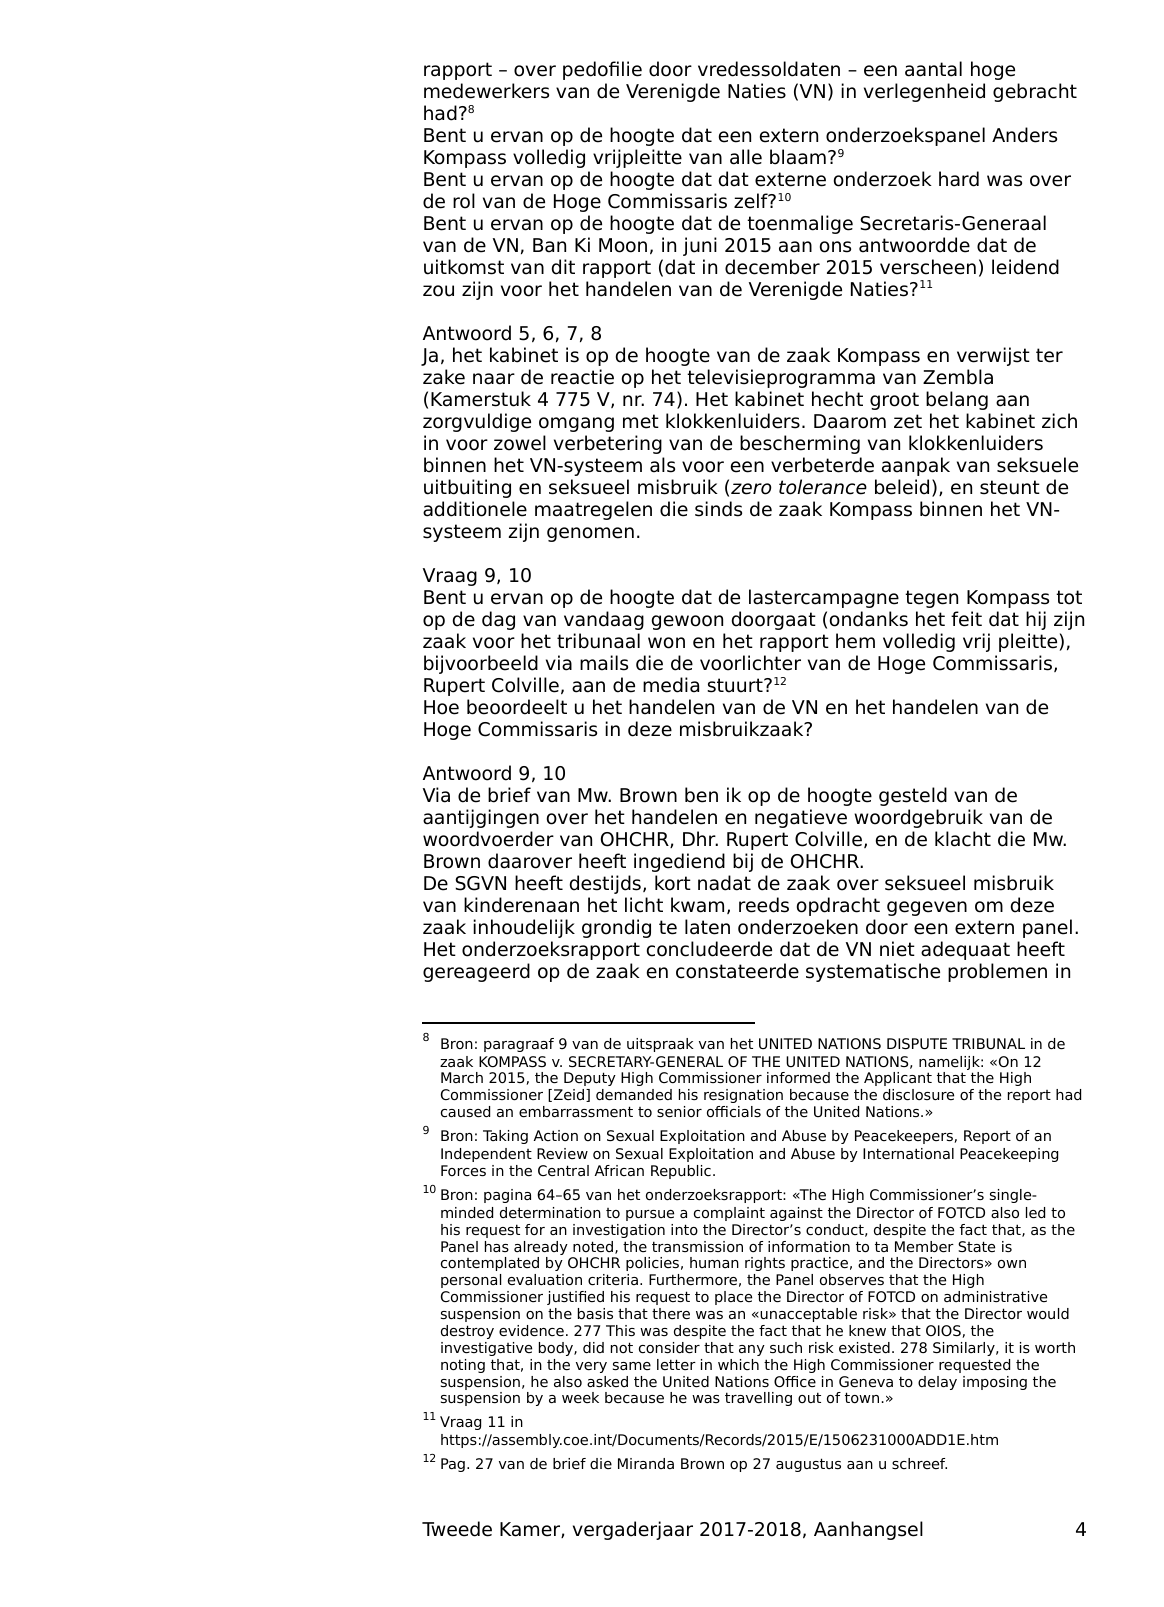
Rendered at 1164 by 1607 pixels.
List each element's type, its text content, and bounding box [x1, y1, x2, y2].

text Antwoord 9, 10 [422, 763, 1087, 785]
text Bent u ervan op de hoogte dat dat externe onderzoek hard was over de rol van de Hoge Commissaris zelf? [422, 169, 1087, 213]
text Bron: pagina 64–65 van het onderzoeksrapport: «The High Commissioner’s single-minded determination to pursue a complaint against the Director of FOTCD also led to his request for an investigation into the Director’s conduct, despite the fact that, as the Panel has already noted, the transmission of information to ta Member State is contemplated by OHCHR policies, human rights practice, and the Directors» own personal evaluation criteria. Furthermore, the Panel observes that the High Commissioner justified his request to place the Director of FOTCD on administrative suspension on the basis that there was an «unacceptable risk» that the Director would destroy evidence. 277 This was despite the fact that he knew that OIOS, the investigative body, did not consider that any such risk existed. 278 Similarly, it is worth noting that, in the very same letter in which the High Commissioner requested the suspension, he also asked the United Nations Office in Geneva to delay imposing the suspension by a week because he was travelling out of town.» [422, 1183, 1087, 1407]
text Bron: paragraaf 9 van de uitspraak van het UNITED NATIONS DISPUTE TRIBUNAL in de zaak KOMPASS v. SECRETARY-GENERAL OF THE UNITED NATIONS, namelijk: «On 12 March 2015, the Deputy High Commissioner informed the Applicant that the High Commissioner [Zeid] demanded his resignation because the disclosure of the report had caused an embarrassment to senior officials of the United Nations.» [422, 1032, 1087, 1121]
text Pag. 27 van de brief die Miranda Brown op 27 augustus aan u schreef. [422, 1452, 1087, 1474]
text Bron: Taking Action on Sexual Exploitation and Abuse by Peacekeepers, Report of an Independent Review on Sexual Exploitation and Abuse by International Peacekeeping Forces in the Central African Republic. [422, 1124, 1087, 1180]
text De SGVN heeft destijds, kort nadat de zaak over seksueel misbruik van kinderenaan het licht kwam, reeds opdracht gegeven om deze zaak inhoudelijk grondig te laten onderzoeken door een extern panel. Het onderzoeksrapport concludeerde dat de VN niet adequaat heeft gereageerd op de zaak en constateerde systematische problemen in [422, 873, 1087, 983]
text Ja, het kabinet is op de hoogte van de zaak Kompass en verwijst ter zake naar de reactie op het televisieprogramma van Zembla (Kamerstuk 4 775 V, nr. 74). Het kabinet hecht groot belang aan zorgvuldige omgang met klokkenluiders. Daarom zet het kabinet zich in voor zowel verbetering van de bescherming van klokkenluiders binnen het VN-systeem als voor een verbeterde aanpak van seksuele uitbuiting en seksueel misbruik (zero tolerance beleid), en steunt de additionele maatregelen die sinds de zaak Kompass binnen het VN-systeem zijn genomen. [422, 345, 1087, 543]
text Hoe beoordeelt u het handelen van de VN en het handelen van de Hoge Commissaris in deze misbruikzaak? [422, 697, 1087, 741]
text Bent u ervan op de hoogte dat de toenmalige Secretaris-Generaal van de VN, Ban Ki Moon, in juni 2015 aan ons antwoordde dat de uitkomst van dit rapport (dat in december 2015 verscheen) leidend zou zijn voor het handelen van de Verenigde Naties? [422, 213, 1087, 301]
text Antwoord 5, 6, 7, 8 [422, 323, 1087, 345]
text Bent u ervan op de hoogte dat de lastercampagne tegen Kompass tot op de dag van vandaag gewoon doorgaat (ondanks het feit dat hij zijn zaak voor het tribunaal won en het rapport hem volledig vrij pleitte), bijvoorbeeld via mails die de voorlichter van de Hoge Commissaris, Rupert Colville, aan de media stuurt? [422, 587, 1087, 697]
text Via de brief van Mw. Brown ben ik op de hoogte gesteld van de aantijgingen over het handelen en negatieve woordgebruik van de woordvoerder van OHCHR, Dhr. Rupert Colville, en de klacht die Mw. Brown daarover heeft ingediend bij de OHCHR. [422, 785, 1087, 873]
text Vraag 9, 10 [422, 565, 1087, 587]
text Vraag 11 in https://assembly.coe.int/Documents/Records/2015/E/1506231000ADD1E.htm [422, 1410, 1087, 1449]
text rapport – over pedofilie door vredessoldaten – een aantal hoge medewerkers van de Verenigde Naties (VN) in verlegenheid gebracht had? [422, 59, 1087, 125]
text Bent u ervan op de hoogte dat een extern onderzoekspanel Anders Kompass volledig vrijpleitte van alle blaam? [422, 125, 1087, 169]
